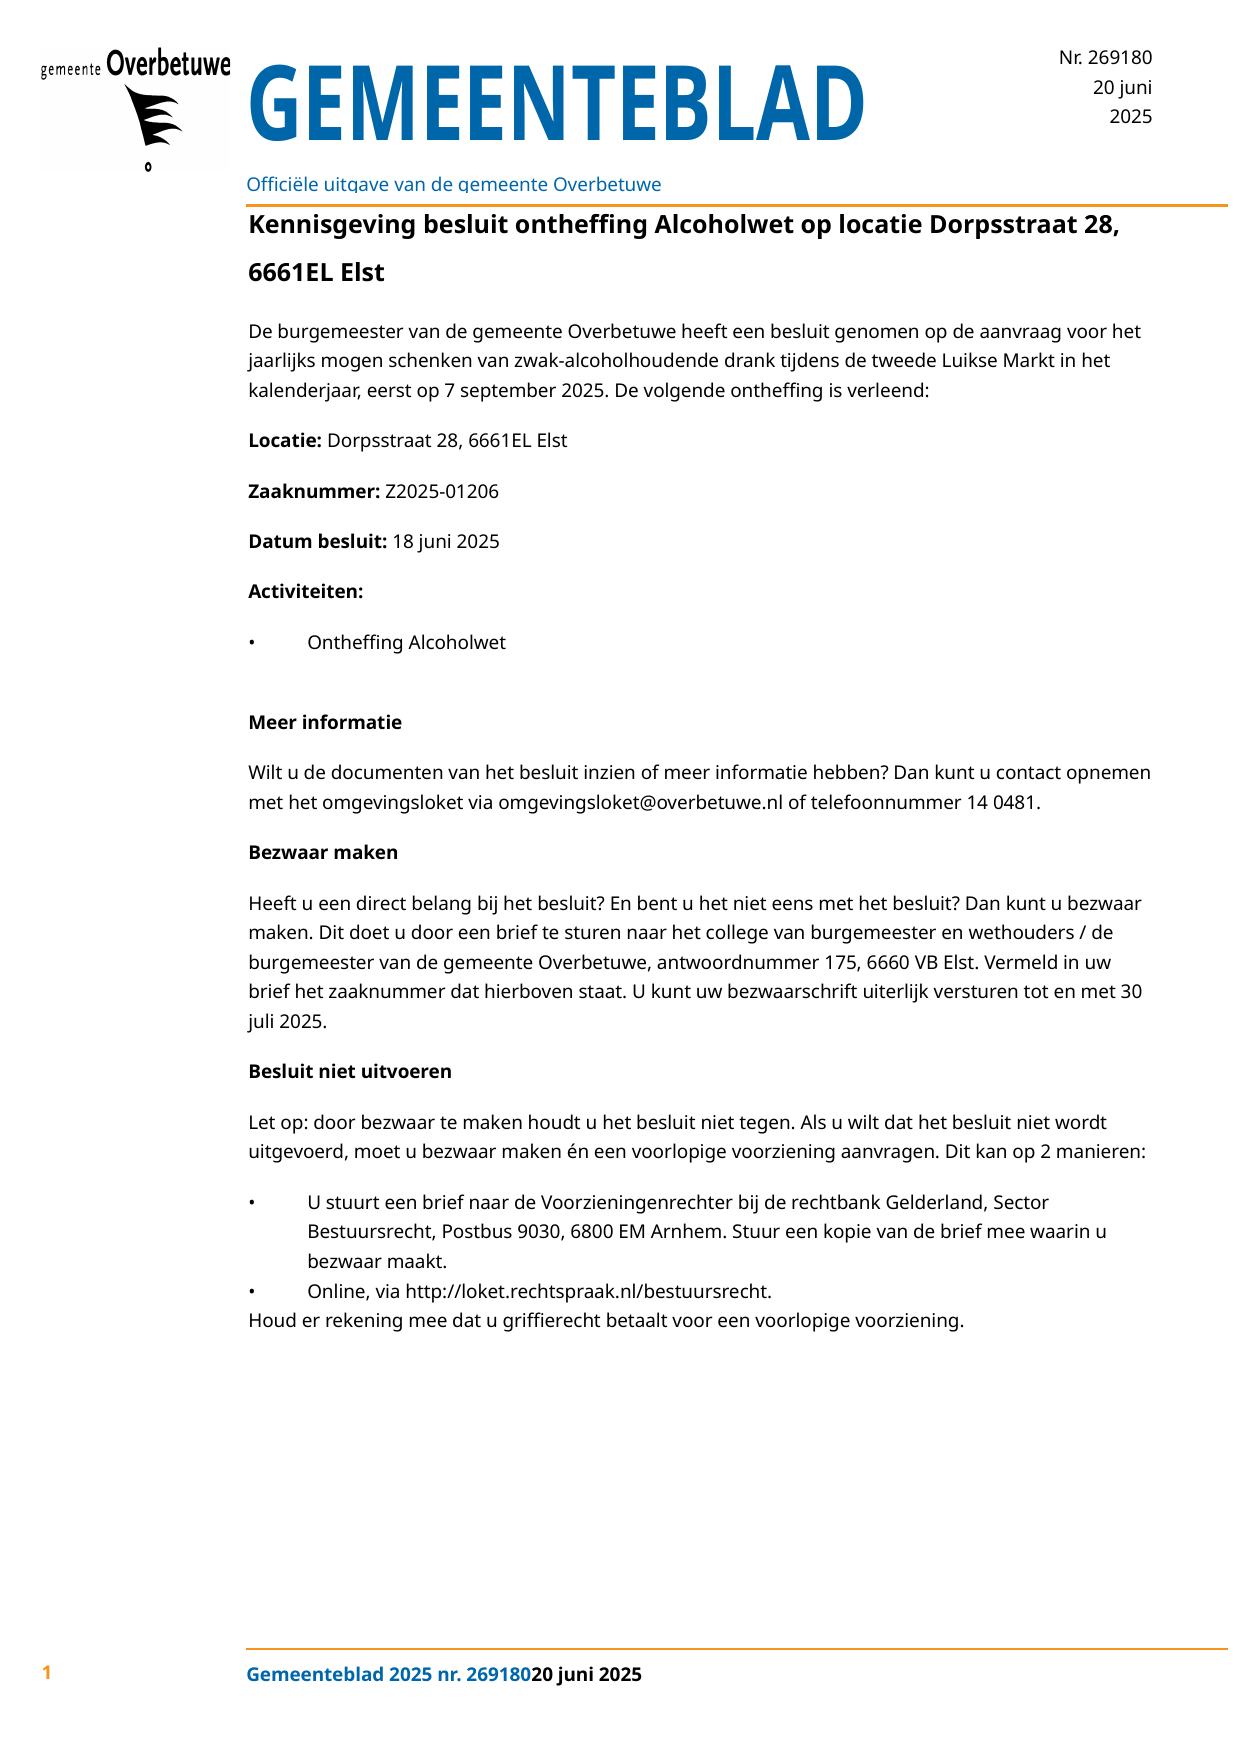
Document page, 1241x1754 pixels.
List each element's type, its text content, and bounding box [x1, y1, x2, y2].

picture [41, 47, 231, 172]
text Meer informatie [248, 709, 1152, 735]
text Bezwaar maken [248, 839, 1152, 865]
text Datum besluit: 18 juni 2025 [248, 528, 1152, 554]
text Kennisgeving besluit ontheffing Alcoholwet op locatie Dorpsstraat 28, 6661EL Elst [248, 207, 1152, 288]
text Besluit niet uitvoeren [248, 1059, 1152, 1084]
text Heeft u een direct belang bij het besluit? En bent u het niet eens met het besluit? Dan kunt u bezwaar maken. Dit doet u door een brief te sturen naar het college van burgemeester en wethouders / de burgemeester van de gemeente Overbetuwe, antwoordnummer 175, 6660 VB Elst. Vermeld in uw brief het zaaknummer dat hierboven staat. U kunt uw bezwaarschrift uiterlijk versturen tot en met 30 juli 2025. [248, 890, 1152, 1034]
text Activiteiten: [248, 579, 1152, 604]
text De burgemeester van de gemeente Overbetuwe heeft een besluit genomen op de aanvraag voor het jaarlijks mogen schenken van zwak-alcoholhoudende drank tijdens de tweede Luikse Markt in het kalenderjaar, eerst op 7 september 2025. De volgende ontheffing is verleend: [248, 318, 1152, 403]
list Online, via http://loket.rechtspraak.nl/bestuursrecht. [248, 1278, 1152, 1304]
text Zaaknummer: Z2025-01206 [248, 478, 1152, 504]
text Locatie: Dorpsstraat 28, 6661EL Elst [248, 427, 1152, 453]
list U stuurt een brief naar de Voorzieningenrechter bij de rechtbank Gelderland, Sector Bestuursrecht, Postbus 9030, 6800 EM Arnhem. Stuur een kopie van de brief mee waarin u bezwaar maakt. [248, 1189, 1152, 1274]
list Ontheffing Alcoholwet [248, 629, 1152, 655]
text Houd er rekening mee dat u griffierecht betaalt voor een voorlopige voorziening. [248, 1307, 1152, 1333]
text Let op: door bezwaar te maken houdt u het besluit niet tegen. Als u wilt dat het besluit niet wordt uitgevoerd, moet u bezwaar maken én een voorlopige voorziening aanvragen. Dit kan op 2 manieren: [248, 1109, 1152, 1164]
text Wilt u de documenten van het besluit inzien of meer informatie hebben? Dan kunt u contact opnemen met het omgevingsloket via omgevingsloket@overbetuwe.nl of telefoonnummer 14 0481. [248, 759, 1152, 815]
